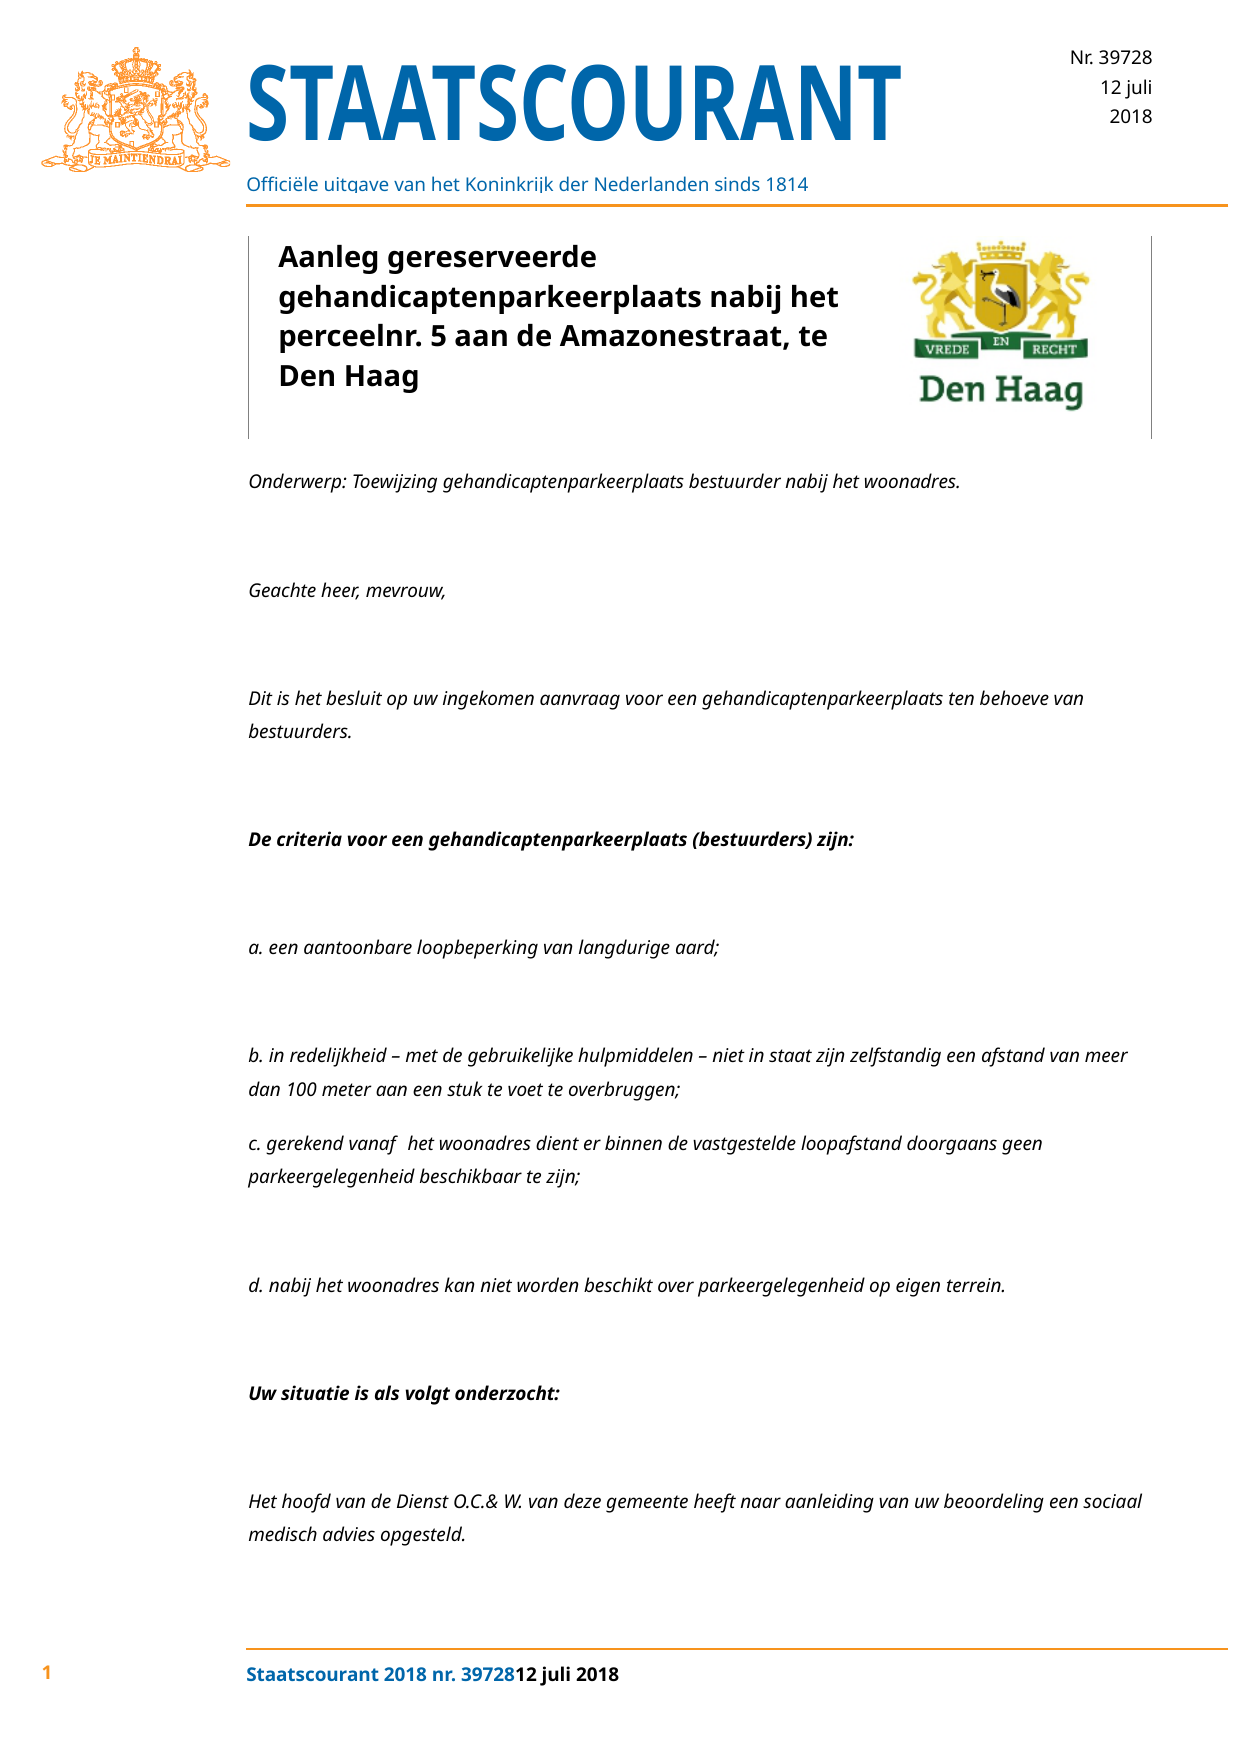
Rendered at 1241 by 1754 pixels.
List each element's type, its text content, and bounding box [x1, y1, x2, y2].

table_header [850, 236, 899, 413]
text Uw situatie is als volgt onderzocht: [248, 1380, 1152, 1406]
text a. een aantoonbare loopbeperking van langdurige aard; [248, 934, 1152, 960]
text Onderwerp: Toewijzing gehandicaptenparkeerplaats bestuurder nabij het woonadres. [248, 469, 1152, 494]
text Dit is het besluit op uw ingekomen aanvraag voor een gehandicaptenparkeerplaats ten behoeve van bestuurders. [248, 685, 1152, 744]
text d. nabij het woonadres kan niet worden beschikt over parkeergelegenheid op eigen terrein. [248, 1272, 1152, 1297]
text c. gerekend vanaf het woonadres dient er binnen de vastgestelde loopafstand doorgaans geen parkeergelegenheid beschikbaar te zijn; [248, 1130, 1152, 1189]
text Het hoofd van de Dienst O.C.& W. van deze gemeente heeft naar aanleiding van uw beoordeling een sociaal medisch advies opgesteld. [248, 1488, 1152, 1547]
text Geachte heer, mevrouw, [248, 577, 1152, 602]
table_header [850, 414, 1151, 439]
table_header [1103, 236, 1151, 413]
text b. in redelijkheid – met de gebruikelijke hulpmiddelen – niet in staat zijn zelfstandig een afstand van meer dan 100 meter aan een stuk te voet te overbruggen; [248, 1043, 1152, 1102]
picture [41, 47, 231, 172]
table_header Aanleg gereserveerde gehandicaptenparkeerplaats nabij het perceelnr. 5 aan de Amazonestraat, te Den Haag [249, 236, 850, 439]
picture [899, 236, 1103, 414]
text De criteria voor een gehandicaptenparkeerplaats (bestuurders) zijn: [248, 826, 1152, 852]
